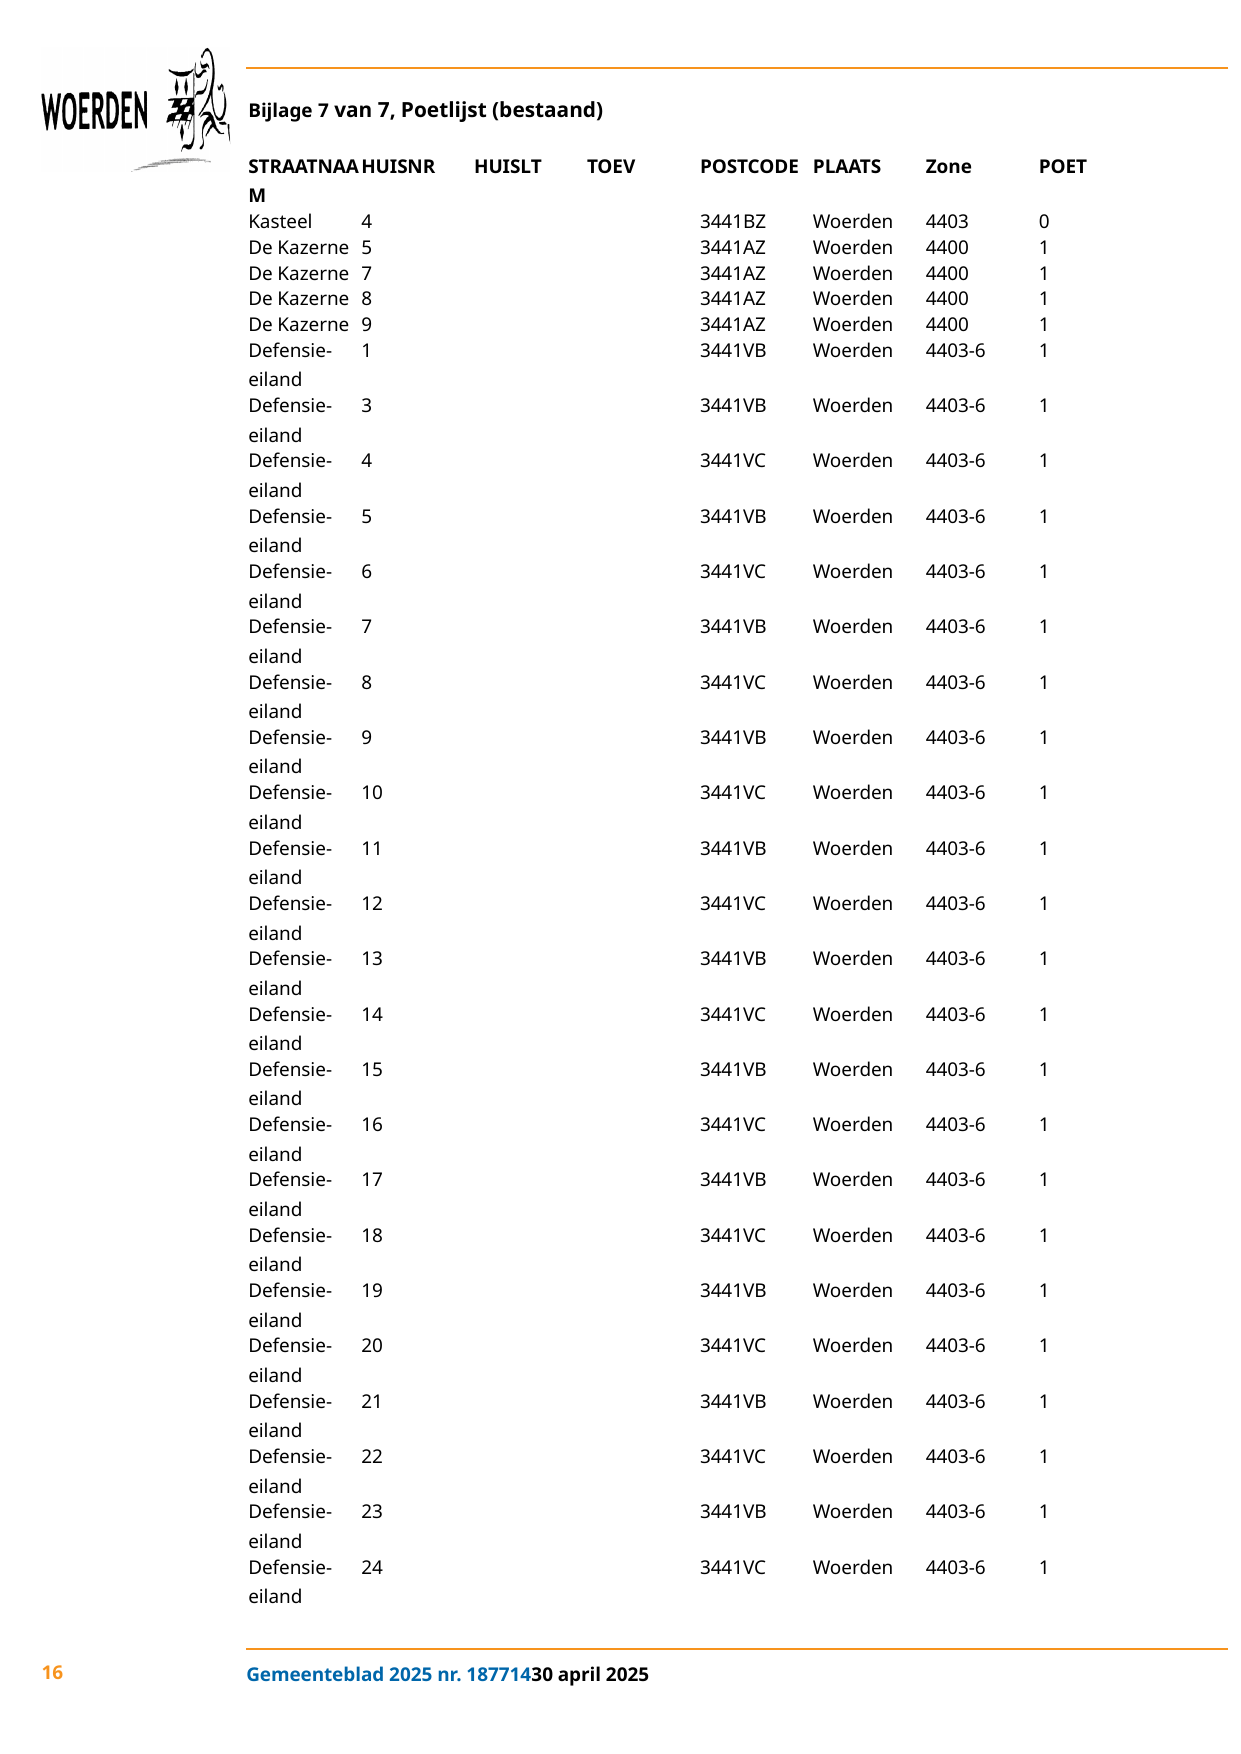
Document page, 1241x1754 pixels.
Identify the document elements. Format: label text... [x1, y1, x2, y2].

table_cell [474, 669, 587, 724]
table_cell 3 [361, 392, 474, 448]
table_header TOEV [587, 153, 700, 208]
table_cell 4400 [926, 286, 1038, 311]
table_cell 1 [1039, 890, 1152, 945]
table_cell 4403-6 [926, 1554, 1038, 1609]
table_cell Woerden [813, 1388, 926, 1443]
table_cell Defensie-eiland [248, 945, 361, 1001]
table_cell 1 [1039, 311, 1152, 337]
table_cell 4403-6 [926, 448, 1038, 503]
table_header Zone [926, 153, 1038, 208]
table_cell 3441VB [700, 614, 813, 669]
table_cell [587, 945, 700, 1001]
table_cell [474, 614, 587, 669]
table_cell Defensie-eiland [248, 1277, 361, 1333]
table_cell 11 [361, 835, 474, 890]
table_cell Woerden [813, 1554, 926, 1609]
table_cell 24 [361, 1554, 474, 1609]
table_cell [587, 208, 700, 234]
table_cell [474, 311, 587, 337]
table_cell 8 [361, 669, 474, 724]
table_cell Defensie-eiland [248, 669, 361, 724]
table_cell 3441VC [700, 1222, 813, 1277]
table_cell [474, 835, 587, 890]
table_cell 5 [361, 234, 474, 260]
table_cell Woerden [813, 311, 926, 337]
table_cell [474, 1056, 587, 1111]
table_cell 3441VB [700, 1499, 813, 1554]
table_cell Woerden [813, 614, 926, 669]
table_cell 1 [1039, 1167, 1152, 1222]
table_cell [587, 311, 700, 337]
table_cell [587, 1056, 700, 1111]
table_cell [474, 558, 587, 613]
table_cell 4403-6 [926, 835, 1038, 890]
table_cell 1 [1039, 234, 1152, 260]
table_cell [587, 835, 700, 890]
table_cell 1 [1039, 835, 1152, 890]
table_cell 4400 [926, 234, 1038, 260]
table_cell 4400 [926, 311, 1038, 337]
table_cell 4403-6 [926, 780, 1038, 835]
table_cell Defensie-eiland [248, 1001, 361, 1056]
table_cell [474, 448, 587, 503]
table_cell [474, 234, 587, 260]
table_cell Woerden [813, 337, 926, 392]
table_cell 1 [1039, 286, 1152, 311]
table_cell 22 [361, 1443, 474, 1498]
table_cell Woerden [813, 890, 926, 945]
table_cell 3441VC [700, 669, 813, 724]
table_cell 19 [361, 1277, 474, 1333]
table_cell 5 [361, 503, 474, 558]
table_cell 4403-6 [926, 1499, 1038, 1554]
table_cell 3441AZ [700, 311, 813, 337]
table_cell 21 [361, 1388, 474, 1443]
table_cell 4403-6 [926, 1001, 1038, 1056]
table_cell [587, 260, 700, 286]
table_cell 4403-6 [926, 1167, 1038, 1222]
table_cell Woerden [813, 558, 926, 613]
table_cell Woerden [813, 503, 926, 558]
table_cell Woerden [813, 234, 926, 260]
table_cell [587, 1222, 700, 1277]
table_cell [474, 1443, 587, 1498]
table_cell 4403-6 [926, 392, 1038, 448]
table_cell 1 [1039, 614, 1152, 669]
table_cell Defensie-eiland [248, 614, 361, 669]
table_cell 4403-6 [926, 337, 1038, 392]
table_cell [587, 1001, 700, 1056]
table_cell 1 [1039, 1388, 1152, 1443]
table_cell 4 [361, 448, 474, 503]
table_cell 4403 [926, 208, 1038, 234]
table_header HUISNR [361, 153, 474, 208]
table_cell Woerden [813, 1443, 926, 1498]
table_cell Defensie-eiland [248, 1554, 361, 1609]
table_cell 1 [1039, 1443, 1152, 1498]
table_cell Woerden [813, 1056, 926, 1111]
text Bijlage 7 van 7, Poetlijst (bestaand) [248, 95, 1152, 123]
table_cell Defensie-eiland [248, 1222, 361, 1277]
table_cell 8 [361, 286, 474, 311]
table_cell 4403-6 [926, 1222, 1038, 1277]
table_cell 16 [361, 1111, 474, 1167]
table_cell [587, 558, 700, 613]
table_cell 3441VB [700, 1056, 813, 1111]
table_cell 1 [1039, 1554, 1152, 1609]
table_cell [474, 1167, 587, 1222]
table_cell [474, 945, 587, 1001]
table_cell 3441VB [700, 503, 813, 558]
table_cell 1 [1039, 780, 1152, 835]
table_cell 3441AZ [700, 234, 813, 260]
table_cell 3441VC [700, 1443, 813, 1498]
table_cell 3441VC [700, 780, 813, 835]
table_cell [474, 1554, 587, 1609]
table_cell [587, 337, 700, 392]
table_cell 4403-6 [926, 890, 1038, 945]
table_header POSTCODE [700, 153, 813, 208]
table_cell 1 [1039, 448, 1152, 503]
table_cell [474, 1111, 587, 1167]
table_cell [587, 669, 700, 724]
table_cell Defensie-eiland [248, 558, 361, 613]
table_cell 4403-6 [926, 724, 1038, 779]
table_cell Defensie-eiland [248, 337, 361, 392]
table_cell [474, 286, 587, 311]
table_header PLAATS [813, 153, 926, 208]
table_cell 4403-6 [926, 1277, 1038, 1333]
table_cell 20 [361, 1333, 474, 1388]
table_cell Woerden [813, 724, 926, 779]
table_cell 4403-6 [926, 945, 1038, 1001]
table_cell 7 [361, 260, 474, 286]
table_cell [474, 724, 587, 779]
table_cell 4403-6 [926, 1388, 1038, 1443]
table_cell [587, 503, 700, 558]
table_cell [474, 890, 587, 945]
table_cell [474, 1333, 587, 1388]
table_cell [474, 260, 587, 286]
table_cell 3441BZ [700, 208, 813, 234]
table_cell Kasteel [248, 208, 361, 234]
table_cell [474, 503, 587, 558]
table_cell 3441VC [700, 890, 813, 945]
table_cell [474, 1277, 587, 1333]
table_cell 4403-6 [926, 558, 1038, 613]
table_cell Defensie-eiland [248, 503, 361, 558]
table_cell Defensie-eiland [248, 1111, 361, 1167]
table_cell Woerden [813, 835, 926, 890]
table_cell 3441VB [700, 1277, 813, 1333]
table_cell Defensie-eiland [248, 724, 361, 779]
table_cell 3441VC [700, 558, 813, 613]
table_cell [587, 890, 700, 945]
table_cell 12 [361, 890, 474, 945]
table_header POET [1039, 153, 1152, 208]
table_cell 4403-6 [926, 614, 1038, 669]
table_cell Defensie-eiland [248, 780, 361, 835]
table_cell 1 [1039, 1056, 1152, 1111]
table_cell 1 [1039, 669, 1152, 724]
table_header HUISLT [474, 153, 587, 208]
table_cell [474, 1499, 587, 1554]
table_cell 6 [361, 558, 474, 613]
table_cell [587, 1111, 700, 1167]
table_cell 13 [361, 945, 474, 1001]
table_cell 3441VB [700, 724, 813, 779]
table_cell 15 [361, 1056, 474, 1111]
table_cell [474, 1388, 587, 1443]
table_cell 1 [1039, 1499, 1152, 1554]
table_cell [474, 780, 587, 835]
table_cell 4403-6 [926, 1443, 1038, 1498]
table_cell [474, 392, 587, 448]
table_cell 4 [361, 208, 474, 234]
table_cell 7 [361, 614, 474, 669]
table_cell [587, 1167, 700, 1222]
table_cell 3441VB [700, 835, 813, 890]
table_cell Defensie-eiland [248, 835, 361, 890]
table_cell [474, 1001, 587, 1056]
table_cell Woerden [813, 669, 926, 724]
table_cell 3441VB [700, 1167, 813, 1222]
table_cell 4403-6 [926, 669, 1038, 724]
table_cell 3441VC [700, 1001, 813, 1056]
table_cell [587, 780, 700, 835]
table_cell Woerden [813, 1277, 926, 1333]
table_cell [474, 1222, 587, 1277]
table_cell [587, 724, 700, 779]
table_cell 3441AZ [700, 260, 813, 286]
table_cell [587, 392, 700, 448]
table_cell 17 [361, 1167, 474, 1222]
table_cell 3441VC [700, 448, 813, 503]
table_cell 3441VB [700, 392, 813, 448]
table_cell 18 [361, 1222, 474, 1277]
table_cell [474, 208, 587, 234]
table_cell 4403-6 [926, 1111, 1038, 1167]
table_cell 3441VB [700, 337, 813, 392]
table_cell [587, 1499, 700, 1554]
table_cell Defensie-eiland [248, 392, 361, 448]
table_cell 4403-6 [926, 1333, 1038, 1388]
table_cell Woerden [813, 945, 926, 1001]
picture [41, 47, 231, 172]
table_cell Woerden [813, 780, 926, 835]
table_cell 1 [1039, 558, 1152, 613]
table_cell 4403-6 [926, 503, 1038, 558]
table_cell Woerden [813, 392, 926, 448]
table_cell 4400 [926, 260, 1038, 286]
table_cell [474, 337, 587, 392]
table_cell 1 [361, 337, 474, 392]
table_cell Woerden [813, 1499, 926, 1554]
table_cell Woerden [813, 286, 926, 311]
table_cell 10 [361, 780, 474, 835]
table_cell 1 [1039, 503, 1152, 558]
table_cell 3441VC [700, 1554, 813, 1609]
table_cell De Kazerne [248, 311, 361, 337]
table_cell [587, 1443, 700, 1498]
table_cell Woerden [813, 260, 926, 286]
table_cell 1 [1039, 945, 1152, 1001]
table_cell Woerden [813, 208, 926, 234]
table_cell 3441VB [700, 945, 813, 1001]
table_cell Defensie-eiland [248, 1167, 361, 1222]
table_cell De Kazerne [248, 286, 361, 311]
table_cell Defensie-eiland [248, 1056, 361, 1111]
table_cell De Kazerne [248, 260, 361, 286]
table_cell 1 [1039, 392, 1152, 448]
table_header STRAATNAAM [248, 153, 361, 208]
table_cell 1 [1039, 337, 1152, 392]
table_cell [587, 614, 700, 669]
table_cell [587, 1333, 700, 1388]
table_cell [587, 1554, 700, 1609]
table_cell 3441VB [700, 1388, 813, 1443]
table_cell [587, 1388, 700, 1443]
table_cell 23 [361, 1499, 474, 1554]
table_cell [587, 1277, 700, 1333]
table_cell Defensie-eiland [248, 1499, 361, 1554]
table_cell 0 [1039, 208, 1152, 234]
table_cell 1 [1039, 260, 1152, 286]
table_cell 4403-6 [926, 1056, 1038, 1111]
table_cell Defensie-eiland [248, 448, 361, 503]
table_cell 1 [1039, 1333, 1152, 1388]
table_cell Woerden [813, 1333, 926, 1388]
table_cell [587, 286, 700, 311]
table_cell Woerden [813, 1001, 926, 1056]
table_cell Defensie-eiland [248, 1443, 361, 1498]
table_cell 1 [1039, 1277, 1152, 1333]
table_cell Defensie-eiland [248, 1333, 361, 1388]
table_cell 14 [361, 1001, 474, 1056]
table_cell Woerden [813, 1222, 926, 1277]
table_cell [587, 448, 700, 503]
table_cell 1 [1039, 1222, 1152, 1277]
table_cell Woerden [813, 1111, 926, 1167]
table_cell 1 [1039, 1001, 1152, 1056]
table_cell 3441VC [700, 1111, 813, 1167]
table_cell Woerden [813, 448, 926, 503]
table_cell Defensie-eiland [248, 890, 361, 945]
table_cell 1 [1039, 724, 1152, 779]
table_cell 9 [361, 311, 474, 337]
table_cell 9 [361, 724, 474, 779]
table_cell Woerden [813, 1167, 926, 1222]
table_cell 3441AZ [700, 286, 813, 311]
table_cell [587, 234, 700, 260]
table_cell 1 [1039, 1111, 1152, 1167]
table_cell 3441VC [700, 1333, 813, 1388]
table_cell Defensie-eiland [248, 1388, 361, 1443]
table_cell De Kazerne [248, 234, 361, 260]
